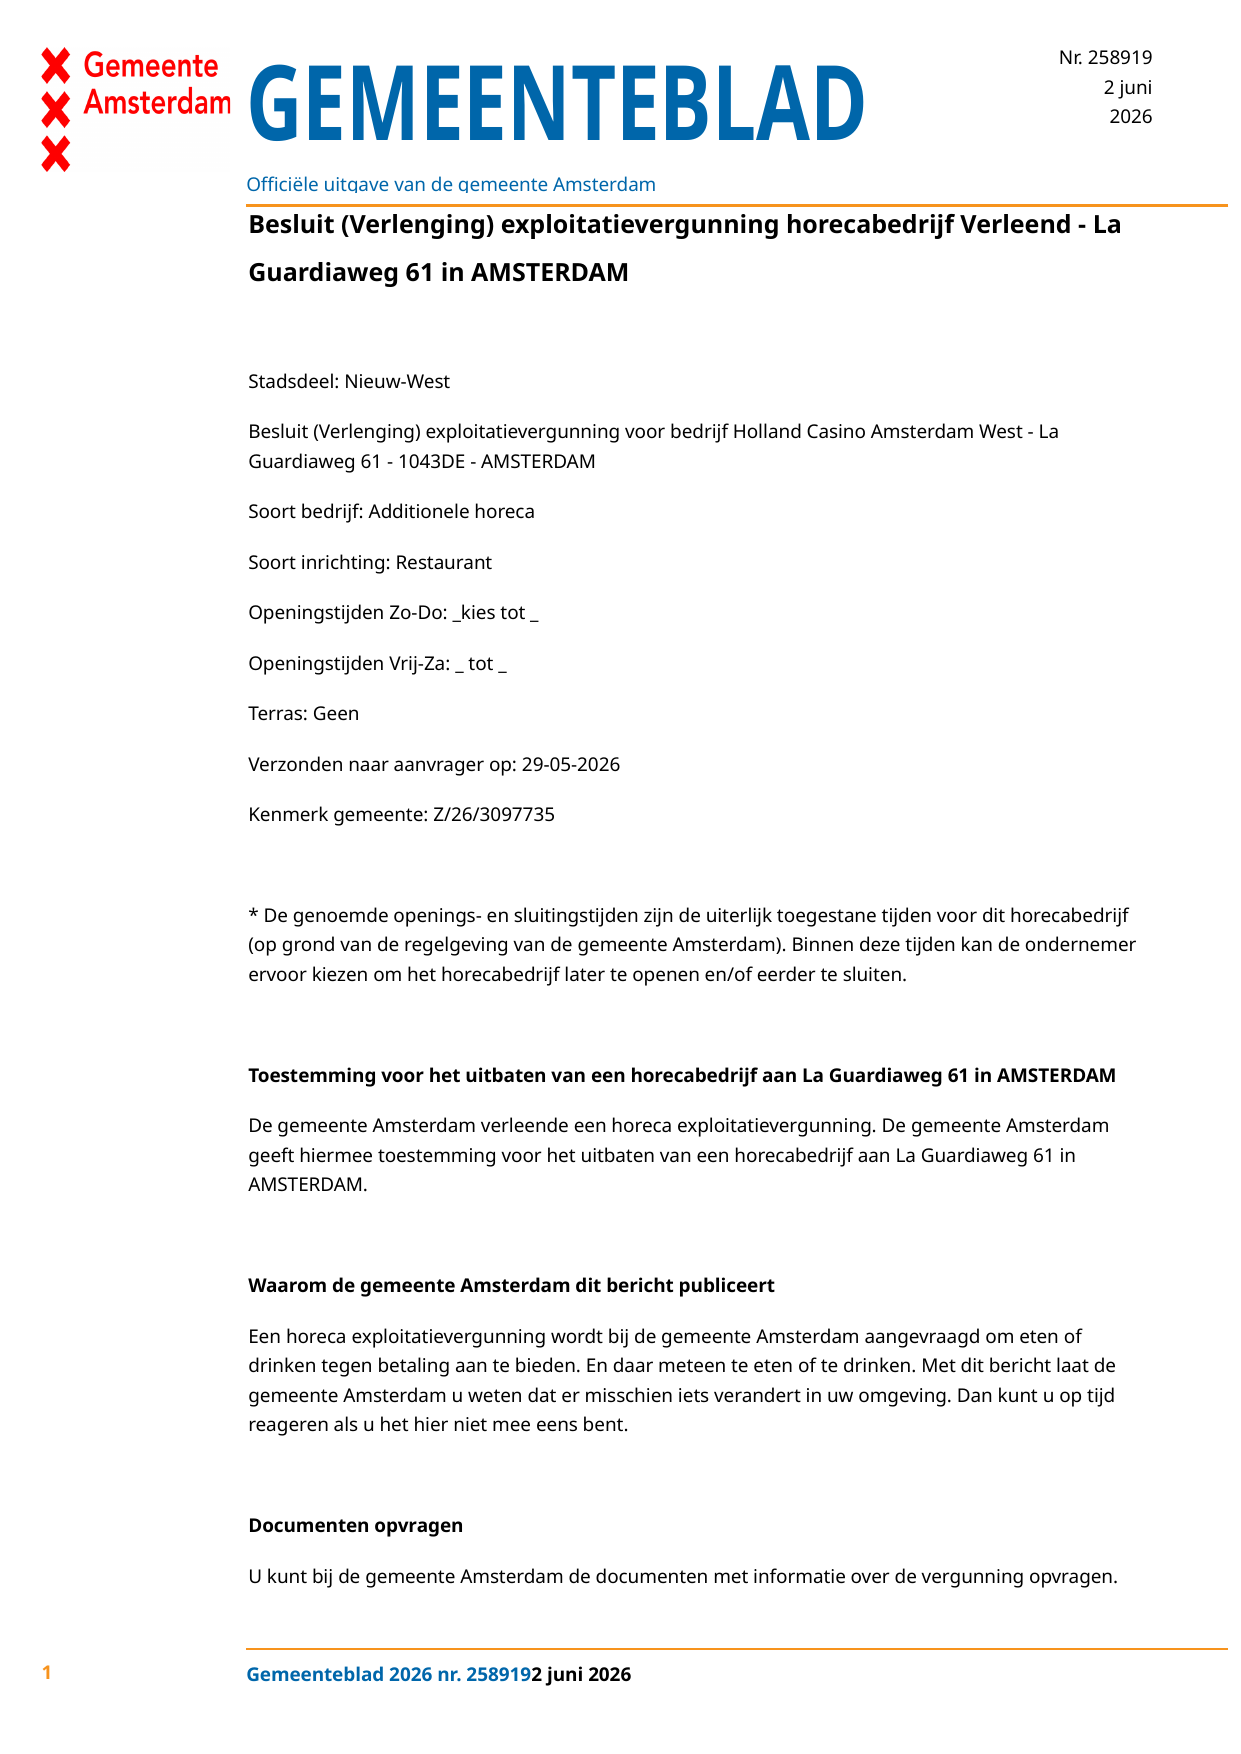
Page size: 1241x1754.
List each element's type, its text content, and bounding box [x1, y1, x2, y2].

text Soort bedrijf: Additionele horeca [248, 499, 1152, 524]
text Soort inrichting: Restaurant [248, 549, 1152, 575]
text De gemeente Amsterdam verleende een horeca exploitatievergunning. De gemeente Amsterdam geeft hiermee toestemming voor het uitbaten van een horecabedrijf aan La Guardiaweg 61 in AMSTERDAM. [248, 1112, 1152, 1197]
text Kenmerk gemeente: Z/26/3097735 [248, 801, 1152, 827]
text Openingstijden Zo-Do: _kies tot _ [248, 599, 1152, 625]
text Besluit (Verlenging) exploitatievergunning horecabedrijf Verleend - La Guardiaweg 61 in AMSTERDAM [248, 207, 1152, 288]
text Toestemming voor het uitbaten van een horecabedrijf aan La Guardiaweg 61 in AMSTERDAM [248, 1062, 1152, 1088]
text Verzonden naar aanvrager op: 29-05-2026 [248, 751, 1152, 777]
text Openingstijden Vrij-Za: _ tot _ [248, 650, 1152, 676]
text Waarom de gemeente Amsterdam dit bericht publiceert [248, 1272, 1152, 1298]
text * De genoemde openings- en sluitingstijden zijn de uiterlijk toegestane tijden voor dit horecabedrijf (op grond van de regelgeving van de gemeente Amsterdam). Binnen deze tijden kan de ondernemer ervoor kiezen om het horecabedrijf later te openen en/of eerder te sluiten. [248, 902, 1152, 987]
text U kunt bij de gemeente Amsterdam de documenten met informatie over de vergunning opvragen. [248, 1563, 1152, 1589]
picture [41, 47, 231, 172]
text Stadsdeel: Nieuw-West [248, 368, 1152, 394]
text Besluit (Verlenging) exploitatievergunning voor bedrijf Holland Casino Amsterdam West - La Guardiaweg 61 - 1043DE - AMSTERDAM [248, 419, 1152, 474]
text Documenten opvragen [248, 1512, 1152, 1538]
text Terras: Geen [248, 700, 1152, 726]
text Een horeca exploitatievergunning wordt bij de gemeente Amsterdam aangevraagd om eten of drinken tegen betaling aan te bieden. En daar meteen te eten of te drinken. Met dit bericht laat de gemeente Amsterdam u weten dat er misschien iets verandert in uw omgeving. Dan kunt u op tijd reageren als u het hier niet mee eens bent. [248, 1323, 1152, 1437]
